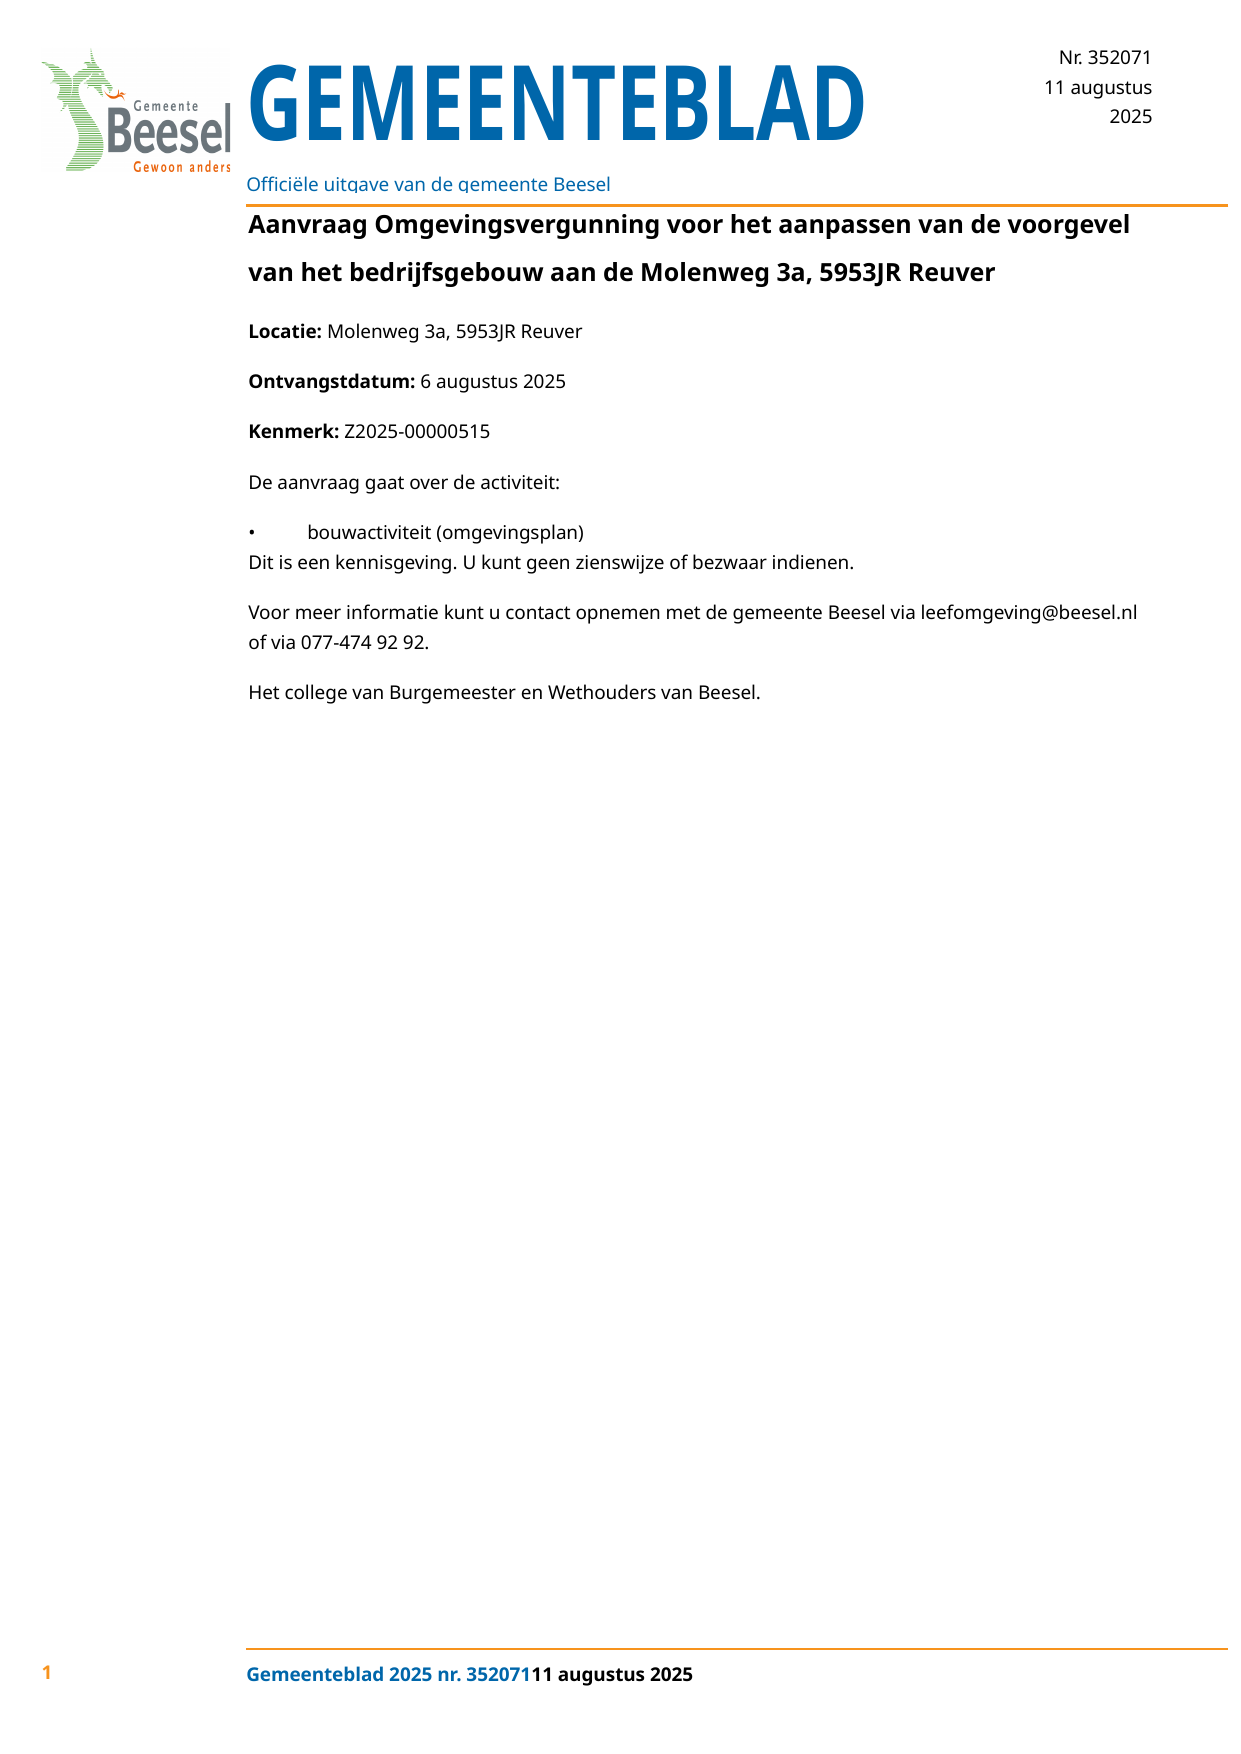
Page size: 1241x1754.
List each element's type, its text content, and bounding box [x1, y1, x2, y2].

text Het college van Burgemeester en Wethouders van Beesel. [248, 679, 1152, 705]
text Dit is een kennisgeving. U kunt geen zienswijze of bezwaar indienen. [248, 549, 1152, 575]
text Voor meer informatie kunt u contact opnemen met de gemeente Beesel via leefomgeving@beesel.nl of via 077-474 92 92. [248, 599, 1152, 655]
text Locatie: Molenweg 3a, 5953JR Reuver [248, 318, 1152, 344]
text Aanvraag Omgevingsvergunning voor het aanpassen van de voorgevel van het bedrijfsgebouw aan de Molenweg 3a, 5953JR Reuver [248, 207, 1152, 288]
list bouwactiviteit (omgevingsplan) [248, 519, 1152, 545]
text Kenmerk: Z2025-00000515 [248, 419, 1152, 444]
text De aanvraag gaat over de activiteit: [248, 469, 1152, 495]
picture [41, 47, 231, 172]
text Ontvangstdatum: 6 augustus 2025 [248, 368, 1152, 394]
